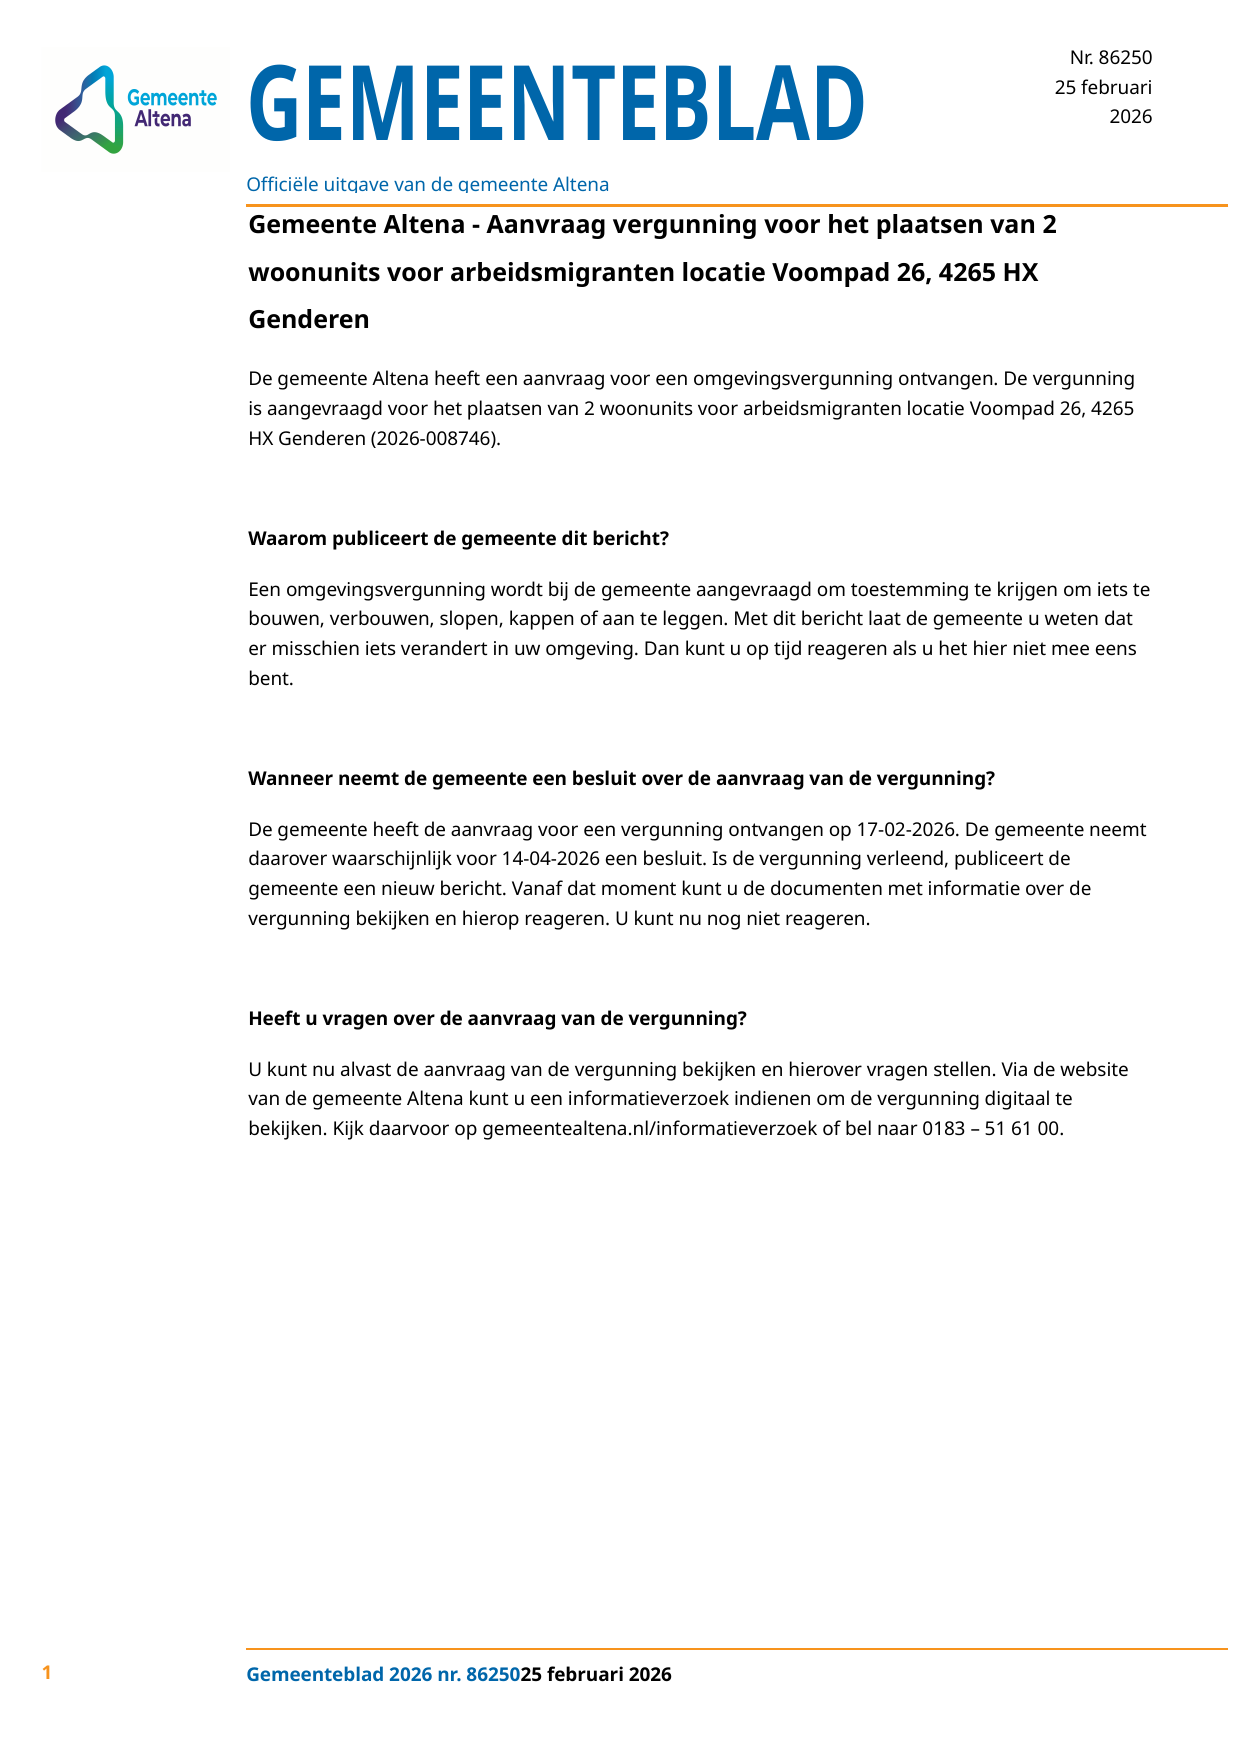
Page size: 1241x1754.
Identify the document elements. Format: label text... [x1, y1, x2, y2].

picture [41, 47, 231, 172]
text Heeft u vragen over de aanvraag van de vergunning? [248, 1006, 1152, 1031]
text U kunt nu alvast de aanvraag van de vergunning bekijken en hierover vragen stellen. Via de website van de gemeente Altena kunt u een informatieverzoek indienen om de vergunning digitaal te bekijken. Kijk daarvoor op gemeentealtena.nl/informatieverzoek of bel naar 0183 – 51 61 00. [248, 1056, 1152, 1141]
text De gemeente Altena heeft een aanvraag voor een omgevingsvergunning ontvangen. De vergunning is aangevraagd voor het plaatsen van 2 woonunits voor arbeidsmigranten locatie Voompad 26, 4265 HX Genderen (2026-008746). [248, 366, 1152, 450]
text Wanneer neemt de gemeente een besluit over de aanvraag van de vergunning? [248, 766, 1152, 791]
text Gemeente Altena - Aanvraag vergunning voor het plaatsen van 2 woonunits voor arbeidsmigranten locatie Voompad 26, 4265 HX Genderen [248, 207, 1152, 336]
text Waarom publiceert de gemeente dit bericht? [248, 526, 1152, 551]
text Een omgevingsvergunning wordt bij de gemeente aangevraagd om toestemming te krijgen om iets te bouwen, verbouwen, slopen, kappen of aan te leggen. Met dit bericht laat de gemeente u weten dat er misschien iets verandert in uw omgeving. Dan kunt u op tijd reageren als u het hier niet mee eens bent. [248, 576, 1152, 690]
text De gemeente heeft de aanvraag voor een vergunning ontvangen op 17-02-2026. De gemeente neemt daarover waarschijnlijk voor 14-04-2026 een besluit. Is de vergunning verleend, publiceert de gemeente een nieuw bericht. Vanaf dat moment kunt u de documenten met informatie over de vergunning bekijken en hierop reageren. U kunt nu nog niet reageren. [248, 816, 1152, 930]
